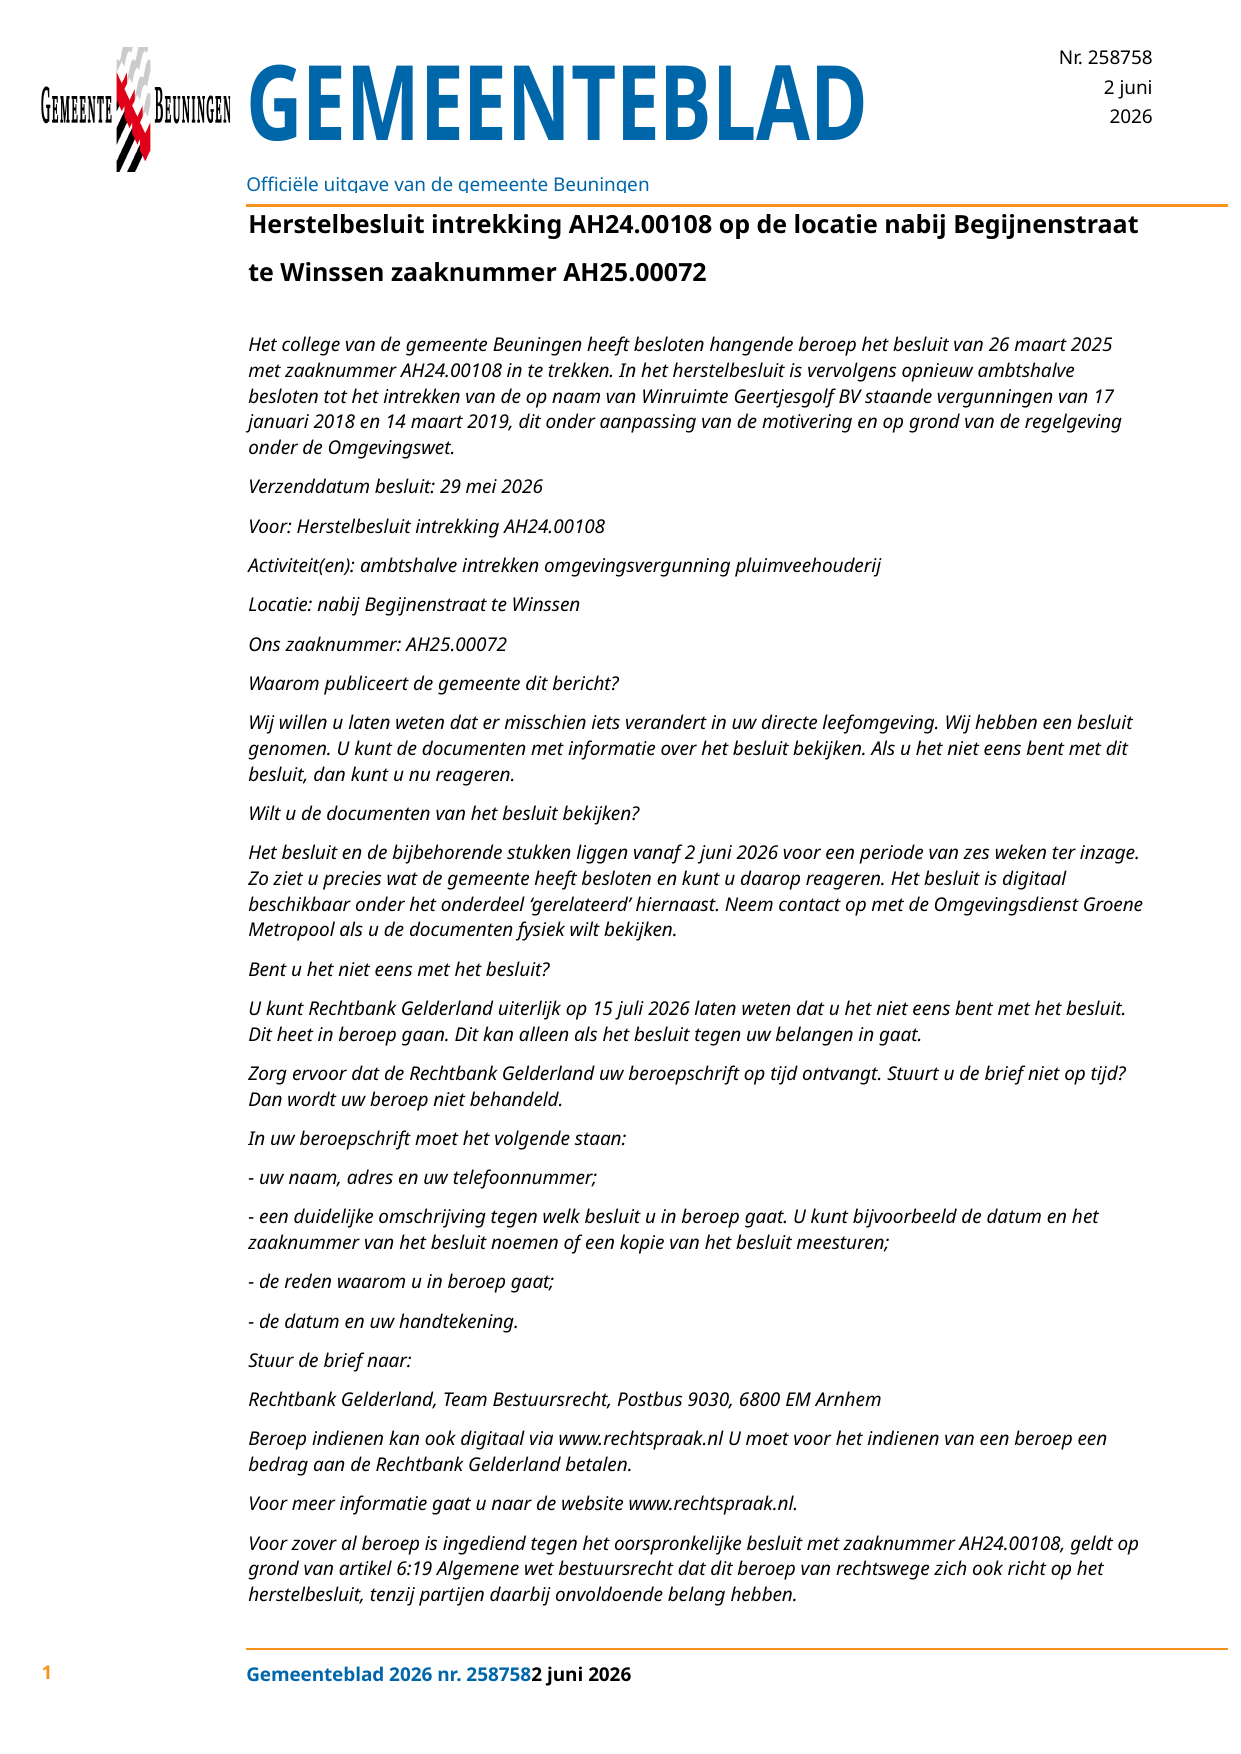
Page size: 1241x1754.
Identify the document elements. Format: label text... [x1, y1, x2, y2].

text Het besluit en de bijbehorende stukken liggen vanaf 2 juni 2026 voor een periode van zes weken ter inzage. Zo ziet u precies wat de gemeente heeft besloten en kunt u daarop reageren. Het besluit is digitaal beschikbaar onder het onderdeel ‘gerelateerd’ hiernaast. Neem contact op met de Omgevingsdienst Groene Metropool als u de documenten fysiek wilt bekijken. [248, 839, 1152, 942]
text Ons zaaknummer: AH25.00072 [248, 631, 1152, 656]
text Activiteit(en): ambtshalve intrekken omgevingsvergunning pluimveehouderij [248, 552, 1152, 578]
text Bent u het niet eens met het besluit? [248, 956, 1152, 981]
text - een duidelijke omschrijving tegen welk besluit u in beroep gaat. U kunt bijvoorbeeld de datum en het zaaknummer van het besluit noemen of een kopie van het besluit meesturen; [248, 1203, 1152, 1255]
text U kunt Rechtbank Gelderland uiterlijk op 15 juli 2026 laten weten dat u het niet eens bent met het besluit. Dit heet in beroep gaan. Dit kan alleen als het besluit tegen uw belangen in gaat. [248, 995, 1152, 1046]
picture [41, 47, 231, 172]
text Wij willen u laten weten dat er misschien iets verandert in uw directe leefomgeving. Wij hebben een besluit genomen. U kunt de documenten met informatie over het besluit bekijken. Als u het niet eens bent met dit besluit, dan kunt u nu reageren. [248, 709, 1152, 786]
text - uw naam, adres en uw telefoonnummer; [248, 1164, 1152, 1190]
text Verzenddatum besluit: 29 mei 2026 [248, 474, 1152, 499]
text Het college van de gemeente Beuningen heeft besloten hangende beroep het besluit van 26 maart 2025 met zaaknummer AH24.00108 in te trekken. In het herstelbesluit is vervolgens opnieuw ambtshalve besloten tot het intrekken van de op naam van Winruimte Geertjesgolf BV staande vergunningen van 17 januari 2018 en 14 maart 2019, dit onder aanpassing van de motivering en op grond van de regelgeving onder de Omgevingswet. [248, 331, 1152, 460]
text Voor meer informatie gaat u naar de website www.rechtspraak.nl. [248, 1491, 1152, 1516]
text Voor zover al beroep is ingediend tegen het oorspronkelijke besluit met zaaknummer AH24.00108, geldt op grond van artikel 6:19 Algemene wet bestuursrecht dat dit beroep van rechtswege zich ook richt op het herstelbesluit, tenzij partijen daarbij onvoldoende belang hebben. [248, 1530, 1152, 1607]
text Voor: Herstelbesluit intrekking AH24.00108 [248, 513, 1152, 539]
text - de reden waarom u in beroep gaat; [248, 1268, 1152, 1294]
text - de datum en uw handtekening. [248, 1308, 1152, 1333]
text Beroep indienen kan ook digitaal via www.rechtspraak.nl U moet voor het indienen van een beroep een bedrag aan de Rechtbank Gelderland betalen. [248, 1426, 1152, 1477]
text Herstelbesluit intrekking AH24.00108 op de locatie nabij Begijnenstraat te Winssen zaaknummer AH25.00072 [248, 207, 1152, 288]
text Waarom publiceert de gemeente dit bericht? [248, 670, 1152, 696]
text Rechtbank Gelderland, Team Bestuursrecht, Postbus 9030, 6800 EM Arnhem [248, 1386, 1152, 1412]
text Locatie: nabij Begijnenstraat te Winssen [248, 591, 1152, 617]
text In uw beroepschrift moet het volgende staan: [248, 1125, 1152, 1151]
text Zorg ervoor dat de Rechtbank Gelderland uw beroepschrift op tijd ontvangt. Stuurt u de brief niet op tijd? Dan wordt uw beroep niet behandeld. [248, 1060, 1152, 1111]
text Wilt u de documenten van het besluit bekijken? [248, 800, 1152, 826]
text Stuur de brief naar: [248, 1347, 1152, 1373]
